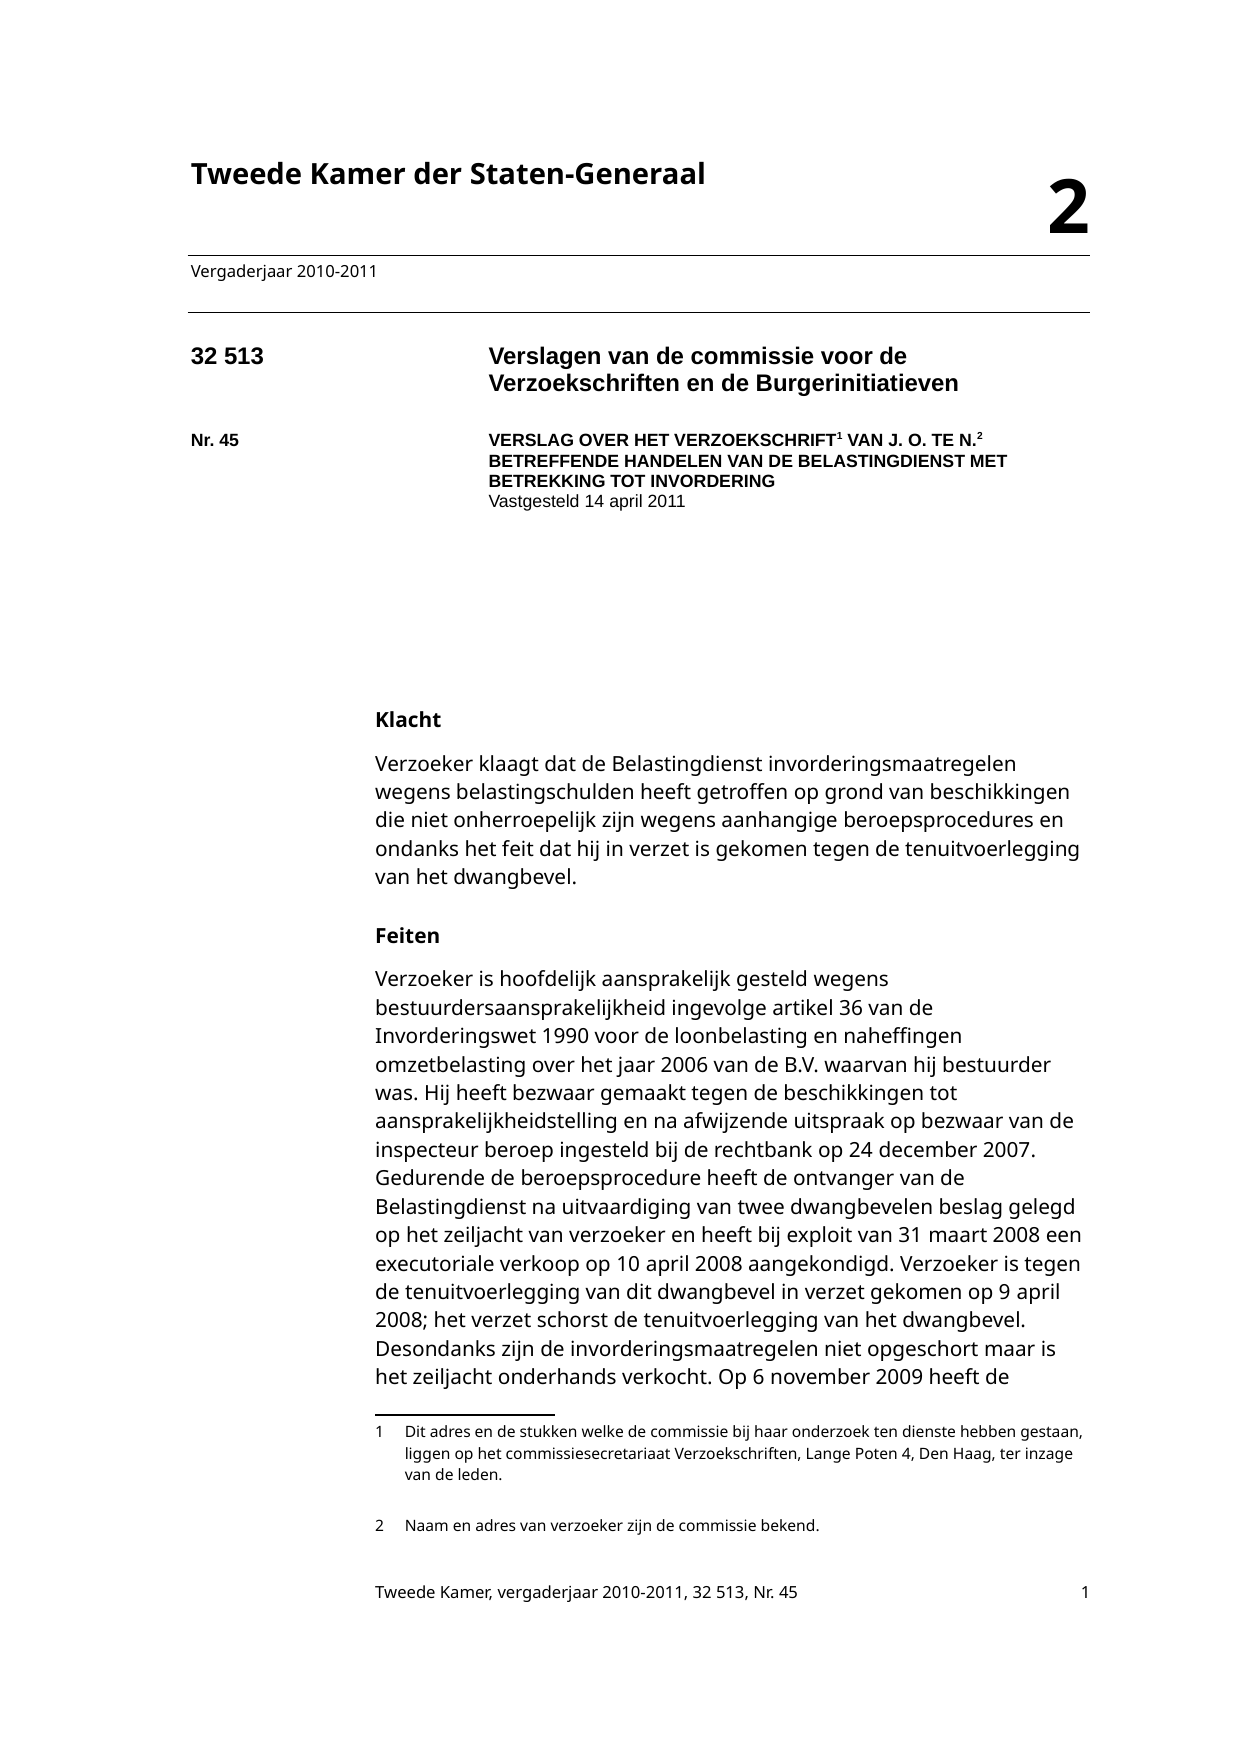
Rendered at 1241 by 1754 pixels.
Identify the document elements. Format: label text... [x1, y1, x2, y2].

table_cell Verslagen van de commissie voor de Verzoekschriften en de Burgerinitiatieven [485, 339, 1090, 427]
table_cell 32 513 [188, 339, 485, 427]
text Verzoeker is hoofdelijk aansprakelijk gesteld wegens bestuurdersaansprakelijkheid ingevolge artikel 36 van de Invorderingswet 1990 voor de loonbelasting en naheffingen omzetbelasting over het jaar 2006 van de B.V. waarvan hij bestuurder was. Hij heeft bezwaar gemaakt tegen de beschikkingen tot aansprakelijkheidstelling en na afwijzende uitspraak op bezwaar van de inspecteur beroep ingesteld bij de rechtbank op 24 december 2007. Gedurende de beroepsprocedure heeft de ontvanger van de Belastingdienst na uitvaardiging van twee dwangbevelen beslag gelegd op het zeiljacht van verzoeker en heeft bij exploit van 31 maart 2008 een executoriale verkoop op 10 april 2008 aangekondigd. Verzoeker is tegen de tenuitvoerlegging van dit dwangbevel in verzet gekomen op 9 april 2008; het verzet schorst de tenuitvoerlegging van het dwangbevel. Desondanks zijn de invorderingsmaatregelen niet opgeschort maar is het zeiljacht onderhands verkocht. Op 6 november 2009 heeft de [375, 964, 1090, 1391]
table_cell VERSLAG OVER HET VERZOEKSCHRIFT VAN J. O. TE N. BETREFFENDE HANDELEN VAN DE BELASTINGDIENST MET BETREKKING TOT INVORDERING Vastgesteld 14 april 2011 [485, 427, 1090, 587]
text Verzoeker klaagt dat de Belastingdienst invorderingsmaatregelen wegens belastingschulden heeft getroffen op grond van beschikkingen die niet onherroepelijk zijn wegens aanhangige beroepsprocedures en ondanks het feit dat hij in verzet is gekomen tegen de tenuitvoerlegging van het dwangbevel. [375, 749, 1090, 891]
text Klacht [375, 705, 1090, 734]
table_header 2 [910, 150, 1090, 255]
table_cell Vergaderjaar 2010-2011 [188, 256, 485, 312]
table_cell Nr. 45 [188, 427, 485, 587]
table_cell [188, 313, 485, 339]
table_header Tweede Kamer der Staten-Generaal [188, 150, 909, 255]
table_cell [485, 313, 1090, 339]
text Feiten [375, 921, 1090, 949]
table_cell [485, 256, 1090, 312]
